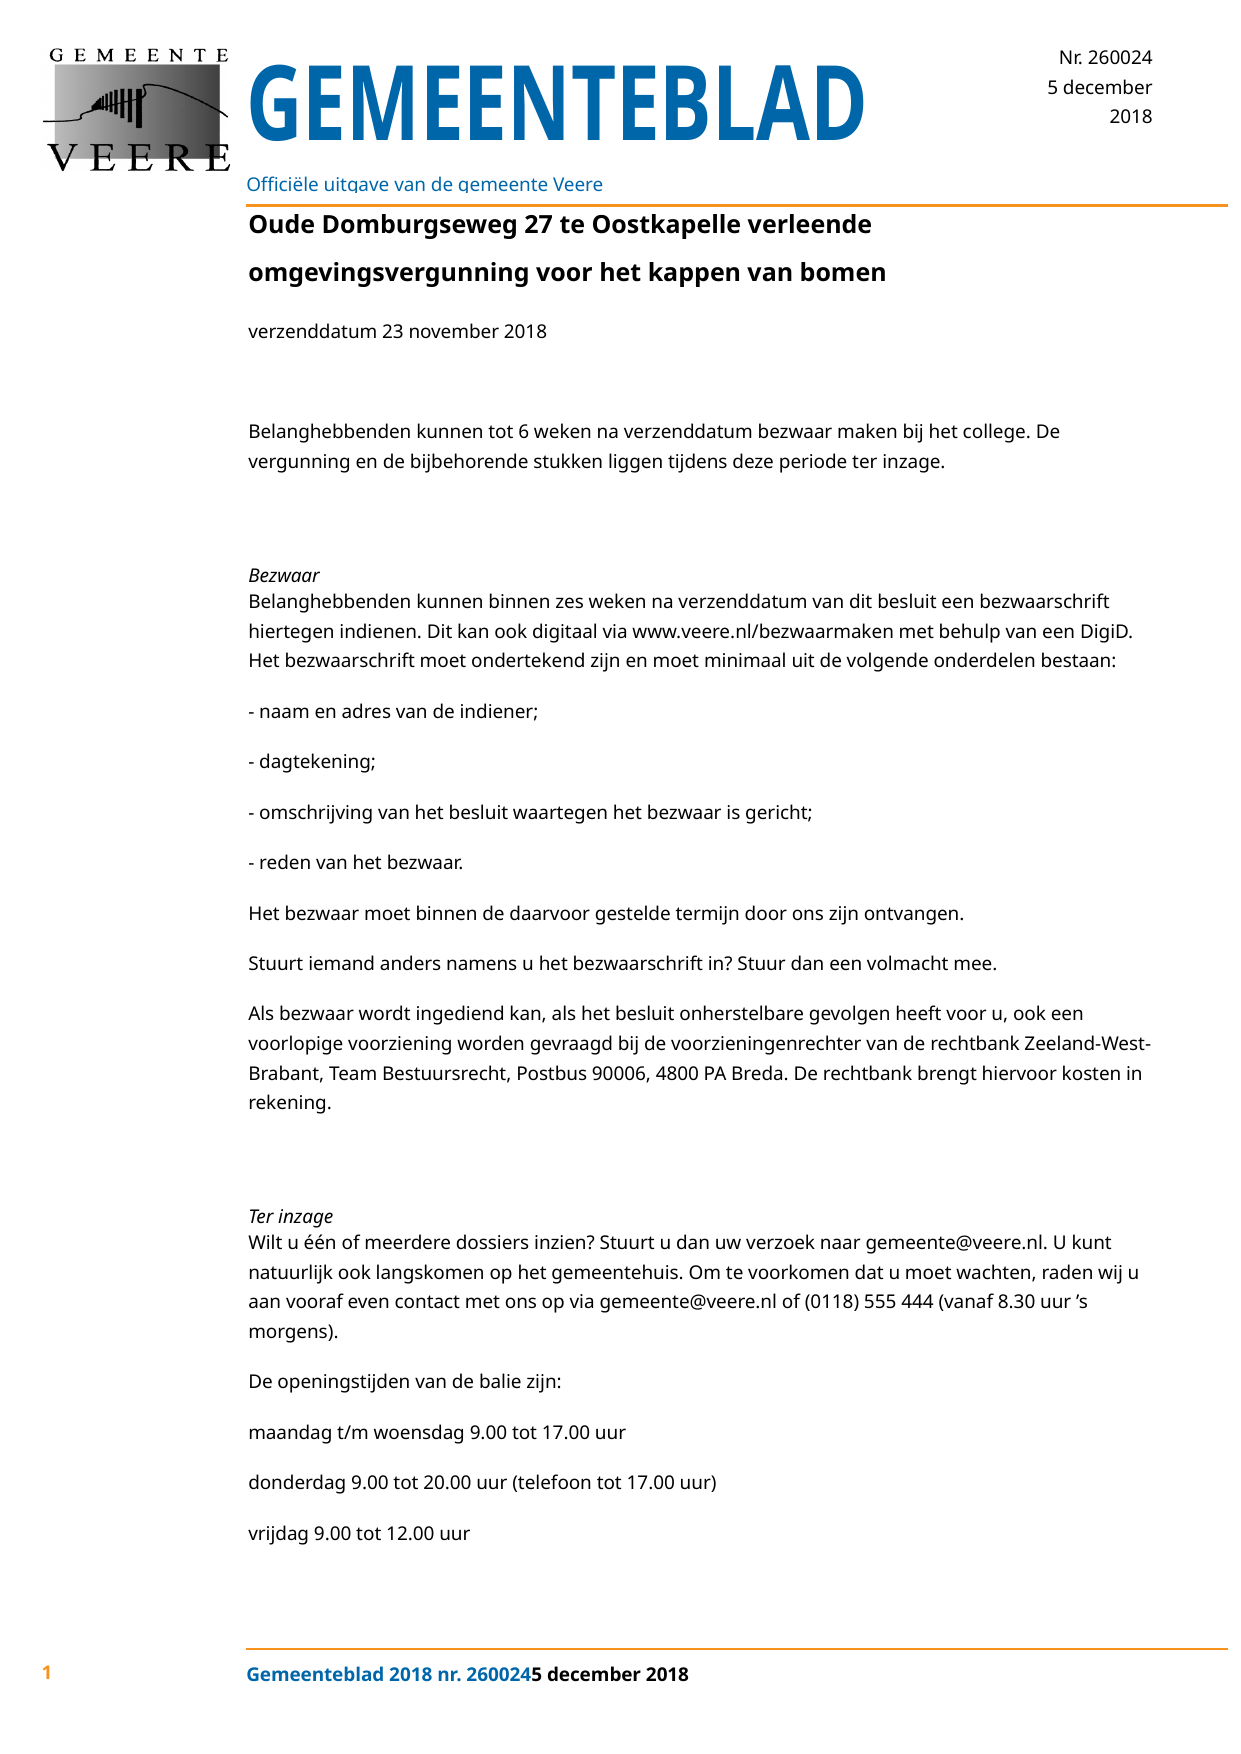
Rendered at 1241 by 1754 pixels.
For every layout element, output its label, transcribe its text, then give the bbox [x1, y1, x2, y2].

text Ter inzage [248, 1204, 1152, 1229]
picture [41, 47, 231, 172]
text vrijdag 9.00 tot 12.00 uur [248, 1520, 1152, 1546]
text - reden van het bezwaar. [248, 849, 1152, 875]
text De openingstijden van de balie zijn: [248, 1368, 1152, 1394]
text - naam en adres van de indiener; [248, 698, 1152, 724]
text Bezwaar [248, 563, 1152, 588]
text - dagtekening; [248, 748, 1152, 774]
text Oude Domburgseweg 27 te Oostkapelle verleende omgevingsvergunning voor het kappen van bomen [248, 207, 1152, 288]
text Wilt u één of meerdere dossiers inzien? Stuurt u dan uw verzoek naar gemeente@veere.nl. U kunt natuurlijk ook langskomen op het gemeentehuis. Om te voorkomen dat u moet wachten, raden wij u aan vooraf even contact met ons op via gemeente@veere.nl of (0118) 555 444 (vanaf 8.30 uur ’s morgens). [248, 1229, 1152, 1344]
text donderdag 9.00 tot 20.00 uur (telefoon tot 17.00 uur) [248, 1469, 1152, 1495]
text - omschrijving van het besluit waartegen het bezwaar is gericht; [248, 799, 1152, 824]
text Belanghebbenden kunnen binnen zes weken na verzenddatum van dit besluit een bezwaarschrift hiertegen indienen. Dit kan ook digitaal via www.veere.nl/bezwaarmaken met behulp van een DigiD. Het bezwaarschrift moet ondertekend zijn en moet minimaal uit de volgende onderdelen bestaan: [248, 588, 1152, 673]
text Belanghebbenden kunnen tot 6 weken na verzenddatum bezwaar maken bij het college. De vergunning en de bijbehorende stukken liggen tijdens deze periode ter inzage. [248, 419, 1152, 474]
text Het bezwaar moet binnen de daarvoor gestelde termijn door ons zijn ontvangen. [248, 900, 1152, 925]
text Als bezwaar wordt ingediend kan, als het besluit onherstelbare gevolgen heeft voor u, ook een voorlopige voorziening worden gevraagd bij de voorzieningenrechter van de rechtbank Zeeland-West-Brabant, Team Bestuursrecht, Postbus 90006, 4800 PA Breda. De rechtbank brengt hiervoor kosten in rekening. [248, 1001, 1152, 1115]
text Stuurt iemand anders namens u het bezwaarschrift in? Stuur dan een volmacht mee. [248, 950, 1152, 976]
text verzenddatum 23 november 2018 [248, 318, 1152, 344]
text maandag t/m woensdag 9.00 tot 17.00 uur [248, 1419, 1152, 1445]
